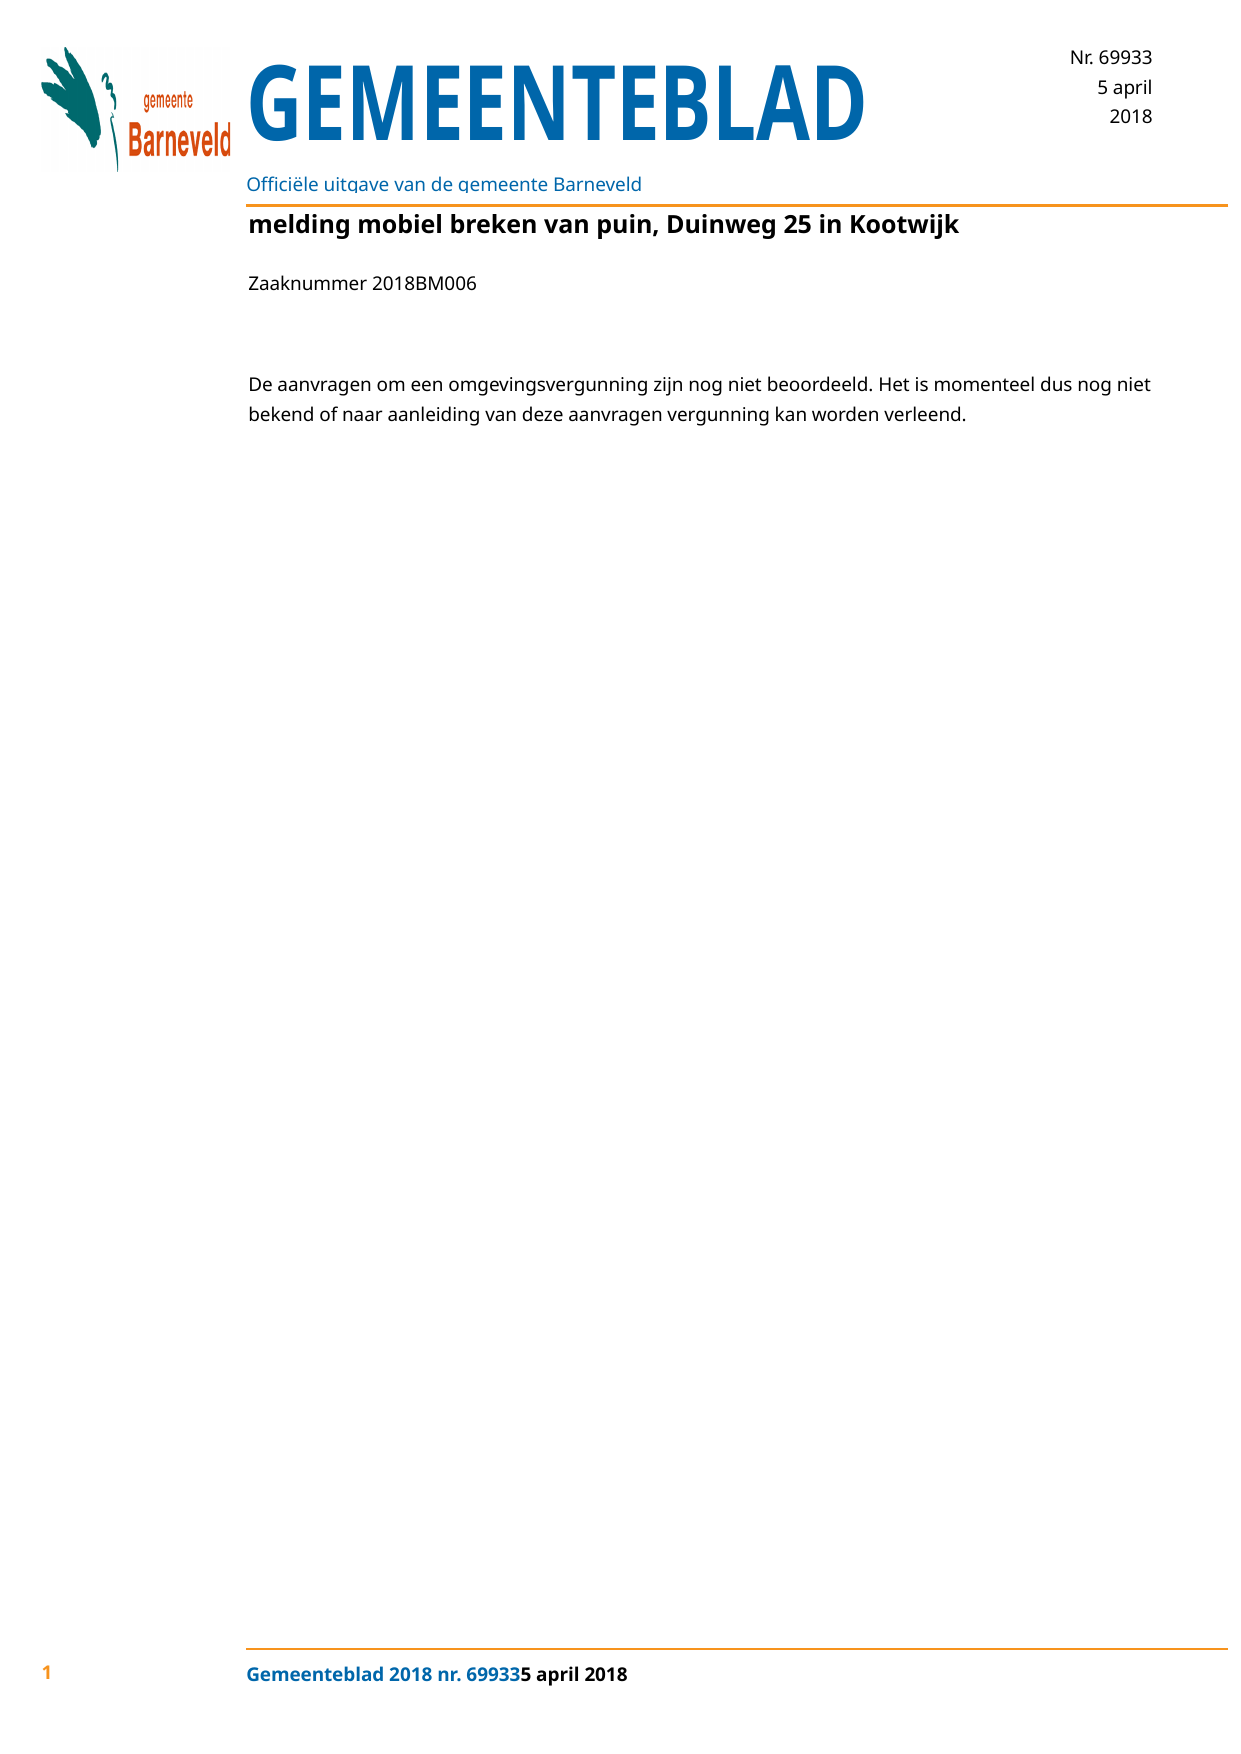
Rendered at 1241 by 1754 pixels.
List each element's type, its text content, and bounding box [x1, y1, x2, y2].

text melding mobiel breken van puin, Duinweg 25 in Kootwijk [248, 207, 1152, 241]
picture [41, 47, 231, 172]
text Zaaknummer 2018BM006 [248, 270, 1152, 296]
text De aanvragen om een omgevingsvergunning zijn nog niet beoordeeld. Het is momenteel dus nog niet bekend of naar aanleiding van deze aanvragen vergunning kan worden verleend. [248, 371, 1152, 426]
